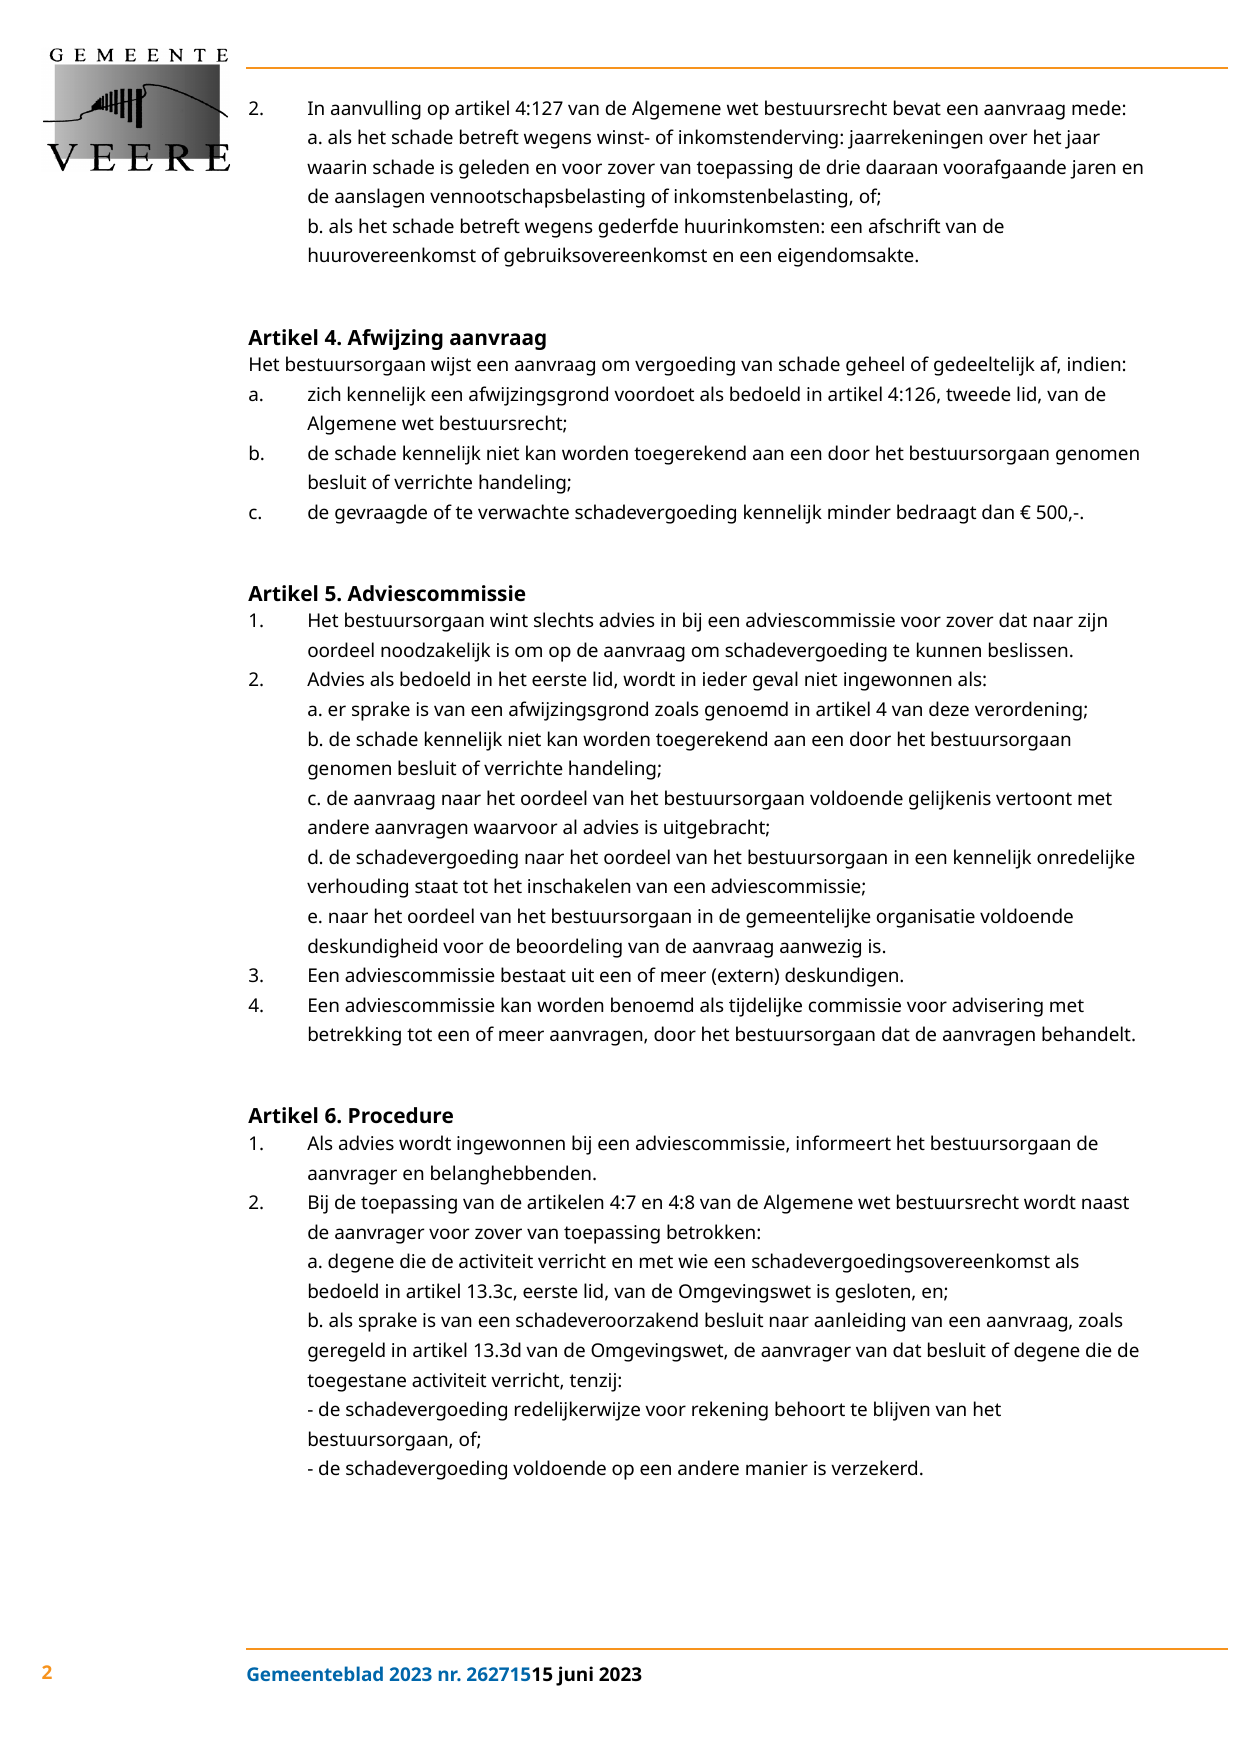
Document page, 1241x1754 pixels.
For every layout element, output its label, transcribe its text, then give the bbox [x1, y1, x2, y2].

list de gevraagde of te verwachte schadevergoeding kennelijk minder bedraagt dan € 500,-. [248, 499, 1152, 525]
picture [41, 47, 231, 172]
list c. de aanvraag naar het oordeel van het bestuursorgaan voldoende gelijkenis vertoont met andere aanvragen waarvoor al advies is uitgebracht; [248, 785, 1152, 840]
list b. als sprake is van een schadeveroorzakend besluit naar aanleiding van een aanvraag, zoals geregeld in artikel 13.3d van de Omgevingswet, de aanvrager van dat besluit of degene die de toegestane activiteit verricht, tenzij: [248, 1308, 1152, 1392]
list d. de schadevergoeding naar het oordeel van het bestuursorgaan in een kennelijk onredelijke verhouding staat tot het inschakelen van een adviescommissie; [248, 844, 1152, 899]
text Artikel 4. Afwijzing aanvraag [248, 323, 1152, 351]
list b. als het schade betreft wegens gederfde huurinkomsten: een afschrift van de huurovereenkomst of gebruiksovereenkomst en een eigendomsakte. [248, 213, 1152, 268]
list - de schadevergoeding voldoende op een andere manier is verzekerd. [248, 1456, 1152, 1481]
text Artikel 6. Procedure [248, 1102, 1152, 1130]
text Het bestuursorgaan wijst een aanvraag om vergoeding van schade geheel of gedeeltelijk af, indien: [248, 351, 1152, 377]
list a. degene die de activiteit verricht en met wie een schadevergoedingsovereenkomst als bedoeld in artikel 13.3c, eerste lid, van de Omgevingswet is gesloten, en; [248, 1248, 1152, 1304]
list Een adviescommissie kan worden benoemd als tijdelijke commissie voor advisering met betrekking tot een of meer aanvragen, door het bestuursorgaan dat de aanvragen behandelt. [248, 992, 1152, 1047]
list Advies als bedoeld in het eerste lid, wordt in ieder geval niet ingewonnen als: [248, 667, 1152, 692]
list Het bestuursorgaan wint slechts advies in bij een adviescommissie voor zover dat naar zijn oordeel noodzakelijk is om op de aanvraag om schadevergoeding te kunnen beslissen. [248, 607, 1152, 663]
text Artikel 5. Adviescommissie [248, 579, 1152, 607]
list e. naar het oordeel van het bestuursorgaan in de gemeentelijke organisatie voldoende deskundigheid voor de beoordeling van de aanvraag aanwezig is. [248, 903, 1152, 959]
list zich kennelijk een afwijzingsgrond voordoet als bedoeld in artikel 4:126, tweede lid, van de Algemene wet bestuursrecht; [248, 381, 1152, 436]
list In aanvulling op artikel 4:127 van de Algemene wet bestuursrecht bevat een aanvraag mede: [248, 95, 1152, 121]
list - de schadevergoeding redelijkerwijze voor rekening behoort te blijven van het bestuursorgaan, of; [248, 1396, 1152, 1452]
list Bij de toepassing van de artikelen 4:7 en 4:8 van de Algemene wet bestuursrecht wordt naast de aanvrager voor zover van toepassing betrokken: [248, 1189, 1152, 1244]
list a. als het schade betreft wegens winst- of inkomstenderving: jaarrekeningen over het jaar waarin schade is geleden en voor zover van toepassing de drie daaraan voorafgaande jaren en de aanslagen vennootschapsbelasting of inkomstenbelasting, of; [248, 124, 1152, 209]
list de schade kennelijk niet kan worden toegerekend aan een door het bestuursorgaan genomen besluit of verrichte handeling; [248, 440, 1152, 495]
list Een adviescommissie bestaat uit een of meer (extern) deskundigen. [248, 962, 1152, 988]
list b. de schade kennelijk niet kan worden toegerekend aan een door het bestuursorgaan genomen besluit of verrichte handeling; [248, 726, 1152, 781]
list Als advies wordt ingewonnen bij een adviescommissie, informeert het bestuursorgaan de aanvrager en belanghebbenden. [248, 1130, 1152, 1185]
list a. er sprake is van een afwijzingsgrond zoals genoemd in artikel 4 van deze verordening; [248, 696, 1152, 722]
